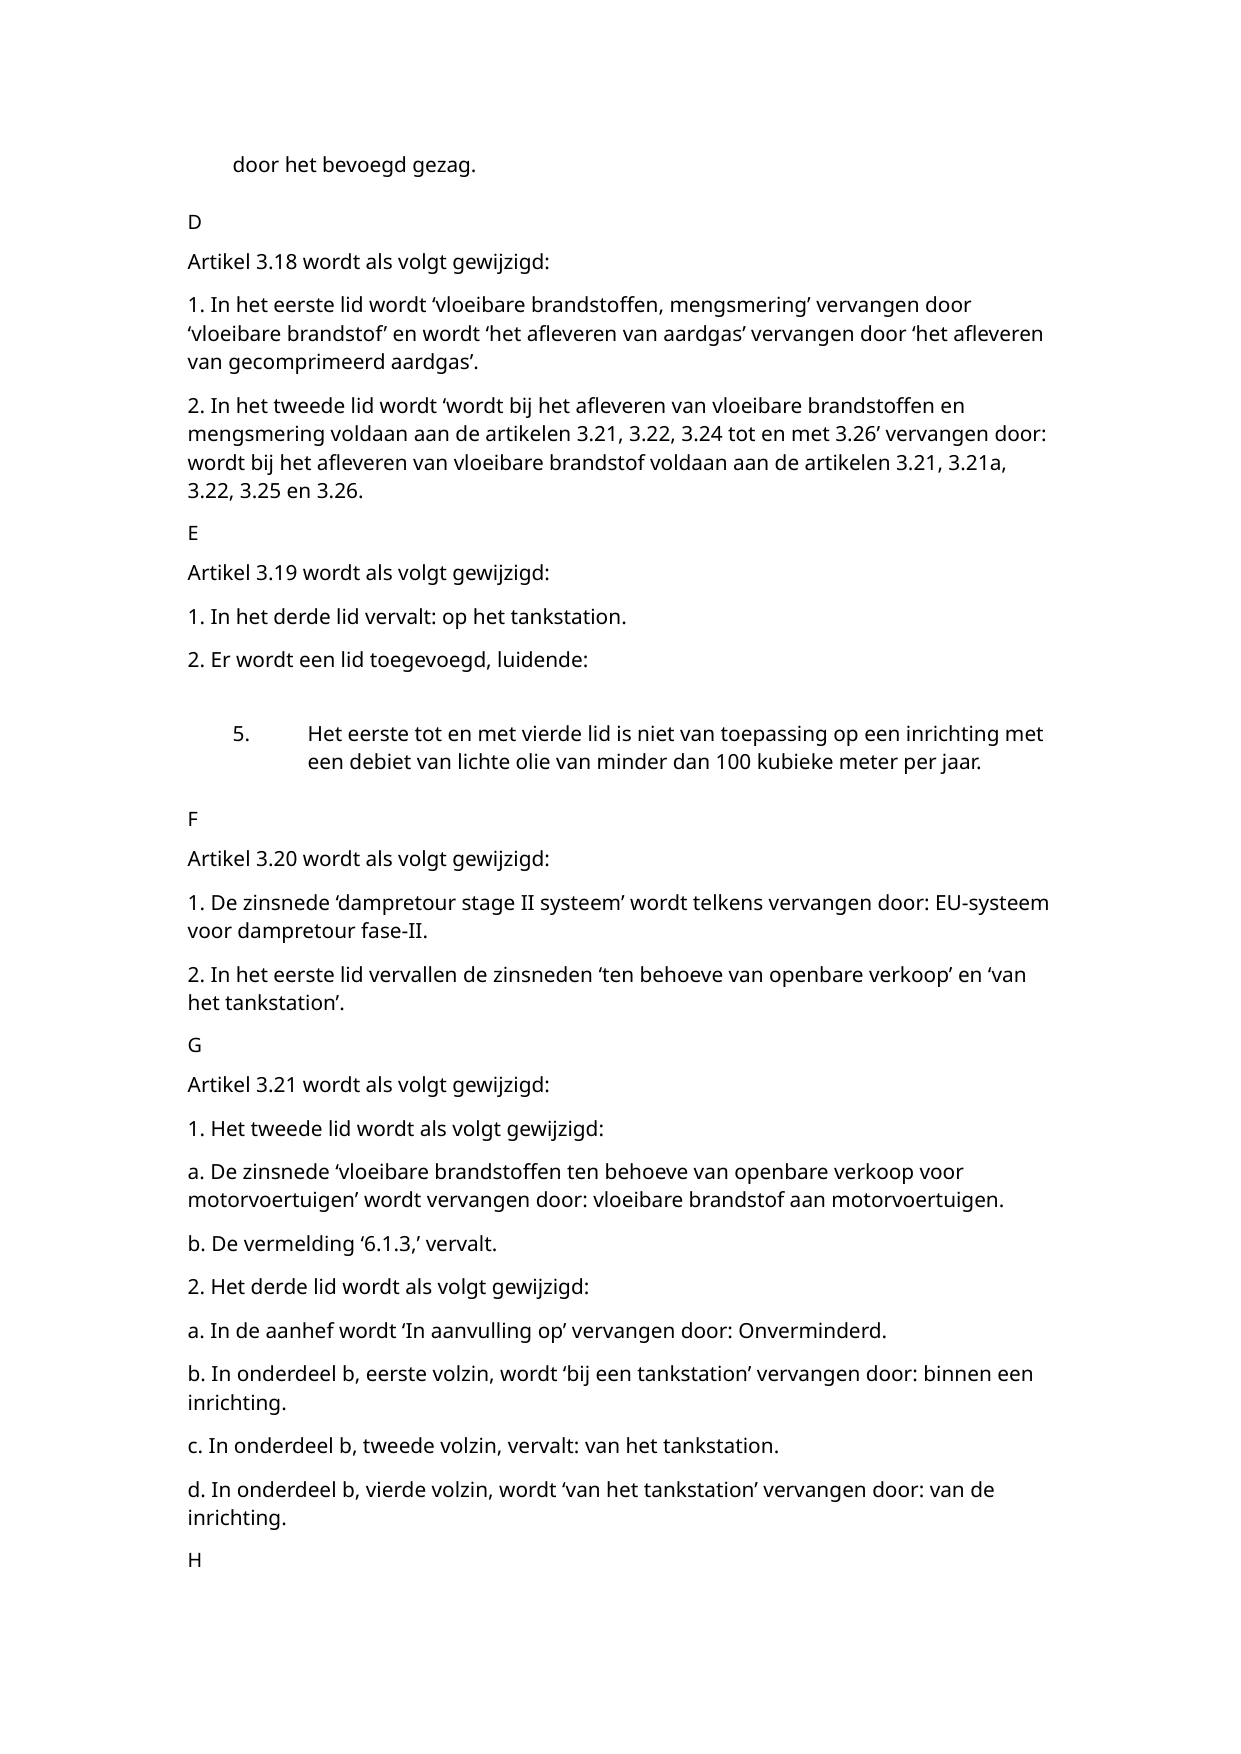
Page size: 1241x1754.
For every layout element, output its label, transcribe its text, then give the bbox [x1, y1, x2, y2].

list Het eerste tot en met vierde lid is niet van toepassing op een inrichting met een debiet van lichte olie van minder dan 100 kubieke meter per jaar. [232, 719, 1053, 776]
text 2. In het eerste lid vervallen de zinsneden ‘ten behoeve van openbare verkoop’ en ‘van het tankstation’. [187, 960, 1053, 1017]
text 1. In het derde lid vervalt: op het tankstation. [187, 602, 1053, 630]
text b. In onderdeel b, eerste volzin, wordt ‘bij een tankstation’ vervangen door: binnen een inrichting. [187, 1359, 1053, 1416]
text Artikel 3.21 wordt als volgt gewijzigd: [187, 1070, 1053, 1099]
text 1. De zinsnede ‘dampretour stage II systeem’ wordt telkens vervangen door: EU-systeem voor dampretour fase-II. [187, 888, 1053, 945]
text Artikel 3.18 wordt als volgt gewijzigd: [187, 247, 1053, 276]
text 2. Er wordt een lid toegevoegd, luidende: [187, 645, 1053, 674]
text Artikel 3.19 wordt als volgt gewijzigd: [187, 558, 1053, 587]
text b. De vermelding ‘6.1.3,’ vervalt. [187, 1229, 1053, 1257]
text door het bevoegd gezag. [232, 150, 1053, 178]
text 1. Het tweede lid wordt als volgt gewijzigd: [187, 1114, 1053, 1142]
text D [187, 208, 1053, 235]
text F [187, 806, 1053, 833]
text G [187, 1032, 1053, 1058]
text 2. In het tweede lid wordt ‘wordt bij het afleveren van vloeibare brandstoffen en mengsmering voldaan aan de artikelen 3.21, 3.22, 3.24 tot en met 3.26’ vervangen door: wordt bij het afleveren van vloeibare brandstof voldaan aan de artikelen 3.21, 3.21a, 3.22, 3.25 en 3.26. [187, 391, 1053, 505]
text E [187, 520, 1053, 547]
text c. In onderdeel b, tweede volzin, vervalt: van het tankstation. [187, 1431, 1053, 1460]
text Artikel 3.20 wordt als volgt gewijzigd: [187, 844, 1053, 873]
text 1. In het eerste lid wordt ‘vloeibare brandstoffen, mengsmering’ vervangen door ‘vloeibare brandstof’ en wordt ‘het afleveren van aardgas’ vervangen door ‘het afleveren van gecomprimeerd aardgas’. [187, 291, 1053, 376]
text 2. Het derde lid wordt als volgt gewijzigd: [187, 1272, 1053, 1301]
text H [187, 1547, 1053, 1573]
text d. In onderdeel b, vierde volzin, wordt ‘van het tankstation’ vervangen door: van de inrichting. [187, 1475, 1053, 1532]
text a. In de aanhef wordt ‘In aanvulling op’ vervangen door: Onverminderd. [187, 1316, 1053, 1344]
text a. De zinsnede ‘vloeibare brandstoffen ten behoeve van openbare verkoop voor motorvoertuigen’ wordt vervangen door: vloeibare brandstof aan motorvoertuigen. [187, 1157, 1053, 1214]
